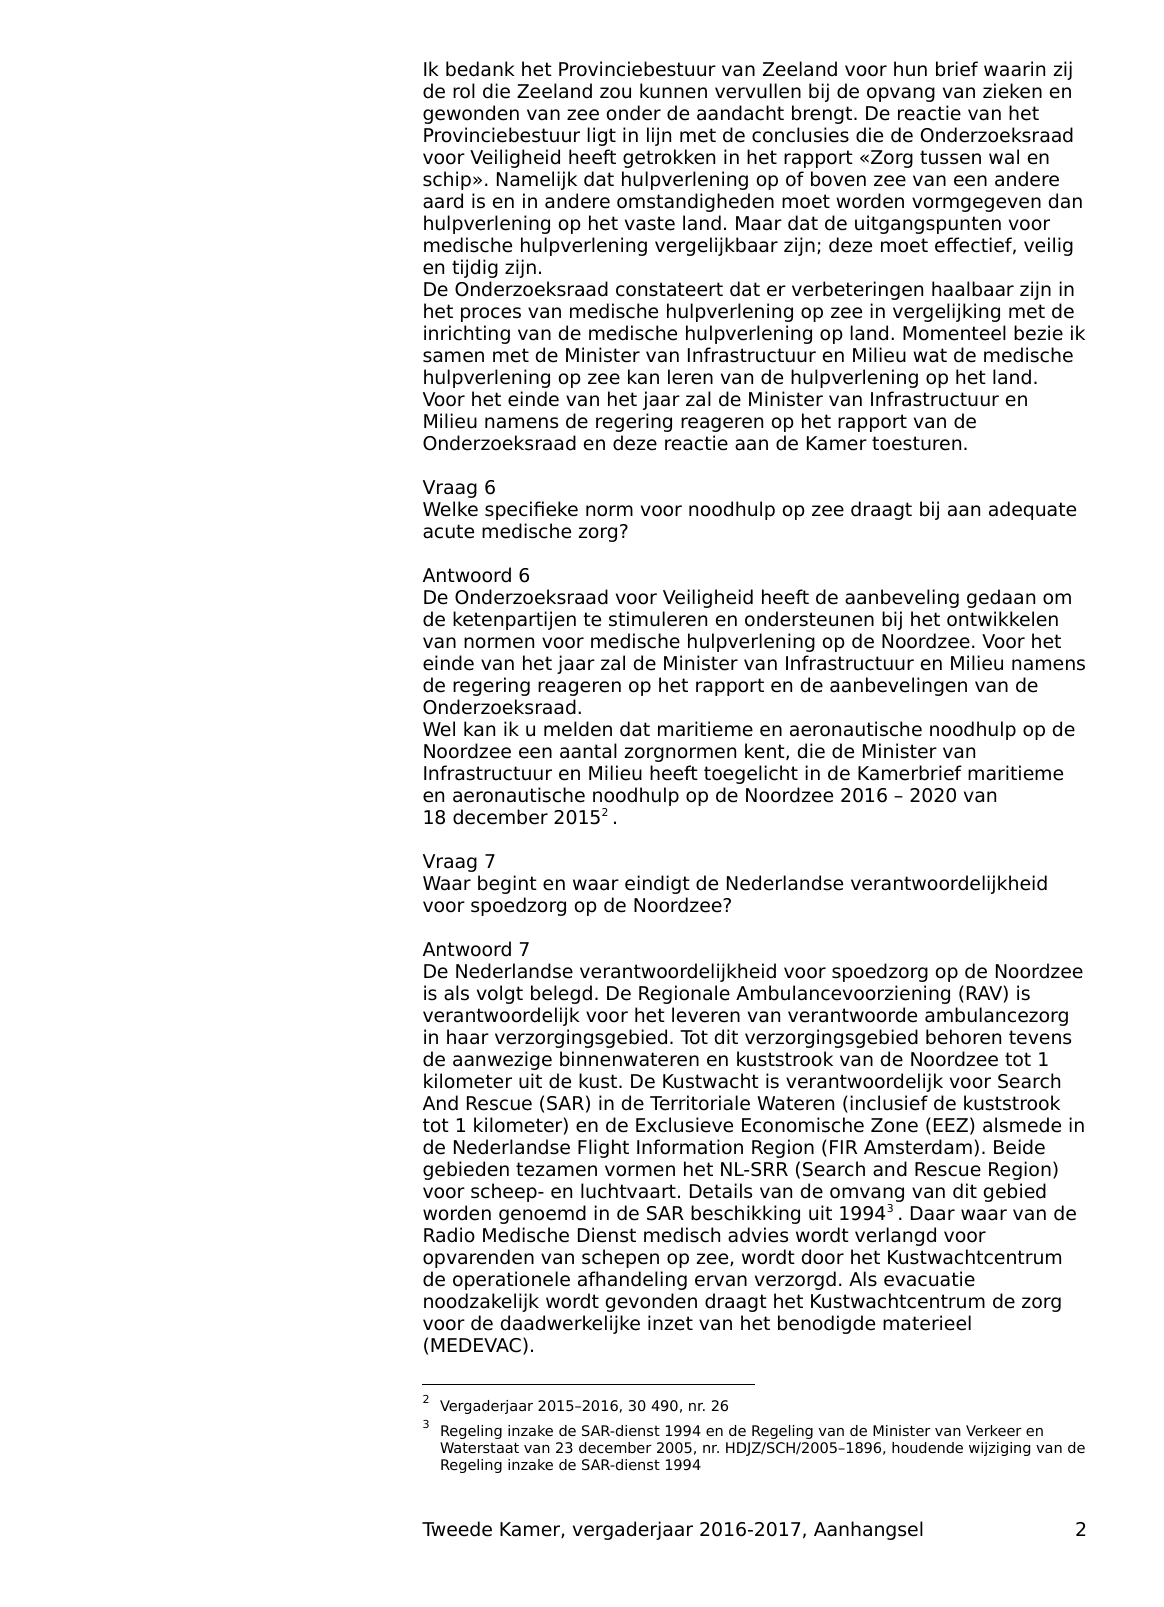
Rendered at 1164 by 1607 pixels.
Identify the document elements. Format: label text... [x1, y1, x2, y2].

text Antwoord 6 [422, 565, 1087, 587]
text Waar begint en waar eindigt de Nederlandse verantwoordelijkheid voor spoedzorg op de Noordzee? [422, 873, 1087, 917]
text Vraag 6 [422, 477, 1087, 499]
text De Onderzoeksraad voor Veiligheid heeft de aanbeveling gedaan om de ketenpartijen te stimuleren en ondersteunen bij het ontwikkelen van normen voor medische hulpverlening op de Noordzee. Voor het einde van het jaar zal de Minister van Infrastructuur en Milieu namens de regering reageren op het rapport en de aanbevelingen van de Onderzoeksraad. [422, 587, 1087, 719]
text Ik bedank het Provinciebestuur van Zeeland voor hun brief waarin zij de rol die Zeeland zou kunnen vervullen bij de opvang van zieken en gewonden van zee onder de aandacht brengt. De reactie van het Provinciebestuur ligt in lijn met de conclusies die de Onderzoeksraad voor Veiligheid heeft getrokken in het rapport «Zorg tussen wal en schip». Namelijk dat hulpverlening op of boven zee van een andere aard is en in andere omstandigheden moet worden vormgegeven dan hulpverlening op het vaste land. Maar dat de uitgangspunten voor medische hulpverlening vergelijkbaar zijn; deze moet effectief, veilig en tijdig zijn. [422, 59, 1087, 279]
text De Onderzoeksraad constateert dat er verbeteringen haalbaar zijn in het proces van medische hulpverlening op zee in vergelijking met de inrichting van de medische hulpverlening op land. Momenteel bezie ik samen met de Minister van Infrastructuur en Milieu wat de medische hulpverlening op zee kan leren van de hulpverlening op het land. Voor het einde van het jaar zal de Minister van Infrastructuur en Milieu namens de regering reageren op het rapport van de Onderzoeksraad en deze reactie aan de Kamer toesturen. [422, 279, 1087, 455]
text Wel kan ik u melden dat maritieme en aeronautische noodhulp op de Noordzee een aantal zorgnormen kent, die de Minister van Infrastructuur en Milieu heeft toegelicht in de Kamerbrief maritieme en aeronautische noodhulp op de Noordzee 2016 – 2020 van 18 december 2015. [422, 719, 1087, 829]
text Vraag 7 [422, 851, 1087, 873]
text Vergaderjaar 2015–2016, 30 490, nr. 26 [422, 1393, 1087, 1416]
text Welke specifieke norm voor noodhulp op zee draagt bij aan adequate acute medische zorg? [422, 499, 1087, 543]
text Antwoord 7 [422, 939, 1087, 961]
text Regeling inzake de SAR-dienst 1994 en de Regeling van de Minister van Verkeer en Waterstaat van 23 december 2005, nr. HDJZ/SCH/2005–1896, houdende wijziging van de Regeling inzake de SAR-dienst 1994 [422, 1418, 1087, 1474]
text De Nederlandse verantwoordelijkheid voor spoedzorg op de Noordzee is als volgt belegd. De Regionale Ambulancevoorziening (RAV) is verantwoordelijk voor het leveren van verantwoorde ambulancezorg in haar verzorgingsgebied. Tot dit verzorgingsgebied behoren tevens de aanwezige binnenwateren en kuststrook van de Noordzee tot 1 kilometer uit de kust. De Kustwacht is verantwoordelijk voor Search And Rescue (SAR) in de Territoriale Wateren (inclusief de kuststrook tot 1 kilometer) en de Exclusieve Economische Zone (EEZ) alsmede in de Nederlandse Flight Information Region (FIR Amsterdam). Beide gebieden tezamen vormen het NL-SRR (Search and Rescue Region) voor scheep- en luchtvaart. Details van de omvang van dit gebied worden genoemd in de SAR beschikking uit 1994. Daar waar van de Radio Medische Dienst medisch advies wordt verlangd voor opvarenden van schepen op zee, wordt door het Kustwachtcentrum de operationele afhandeling ervan verzorgd. Als evacuatie noodzakelijk wordt gevonden draagt het Kustwachtcentrum de zorg voor de daadwerkelijke inzet van het benodigde materieel (MEDEVAC). [422, 961, 1087, 1357]
